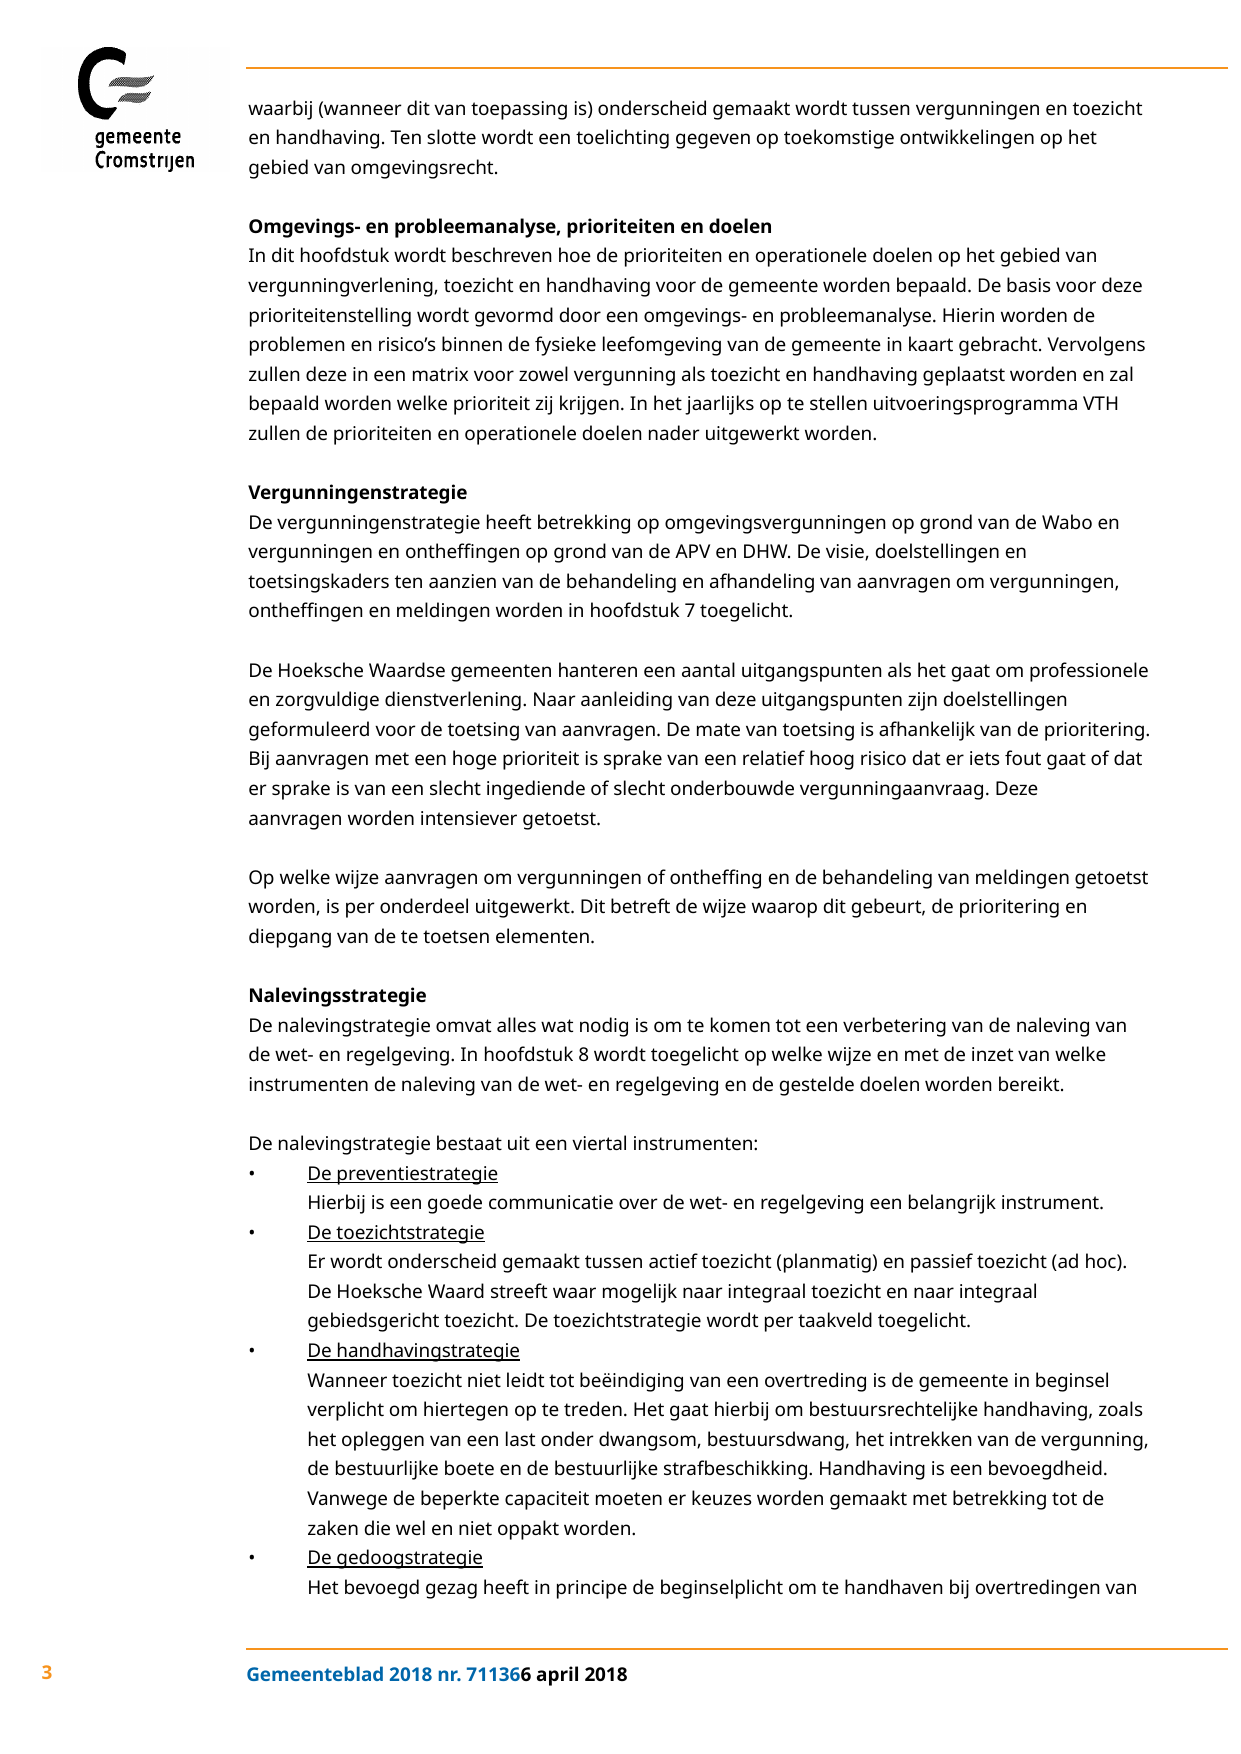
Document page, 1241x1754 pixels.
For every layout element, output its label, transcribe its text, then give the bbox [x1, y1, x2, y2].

text De Hoeksche Waardse gemeenten hanteren een aantal uitgangspunten als het gaat om professionele en zorgvuldige dienstverlening. Naar aanleiding van deze uitgangspunten zijn doelstellingen geformuleerd voor de toetsing van aanvragen. De mate van toetsing is afhankelijk van de prioritering. Bij aanvragen met een hoge prioriteit is sprake van een relatief hoog risico dat er iets fout gaat of dat er sprake is van een slecht ingediende of slecht onderbouwde vergunningaanvraag. Deze aanvragen worden intensiever getoetst. [248, 657, 1152, 831]
list Wanneer toezicht niet leidt tot beëindiging van een overtreding is de gemeente in beginsel verplicht om hiertegen op te treden. Het gaat hierbij om bestuursrechtelijke handhaving, zoals het opleggen van een last onder dwangsom, bestuursdwang, het intrekken van de vergunning, de bestuurlijke boete en de bestuurlijke strafbeschikking. Handhaving is een bevoegdheid. Vanwege de beperkte capaciteit moeten er keuzes worden gemaakt met betrekking tot de zaken die wel en niet oppakt worden. [248, 1367, 1152, 1541]
text Op welke wijze aanvragen om vergunningen of ontheffing en de behandeling van meldingen getoetst worden, is per onderdeel uitgewerkt. Dit betreft de wijze waarop dit gebeurt, de prioritering en diepgang van de te toetsen elementen. [248, 864, 1152, 949]
text De nalevingstrategie bestaat uit een viertal instrumenten: [248, 1130, 1152, 1156]
text waarbij (wanneer dit van toepassing is) onderscheid gemaakt wordt tussen vergunningen en toezicht en handhaving. Ten slotte wordt een toelichting gegeven op toekomstige ontwikkelingen op het gebied van omgevingsrecht. [248, 95, 1152, 180]
list De handhavingstrategie [248, 1337, 1152, 1363]
text De vergunningenstrategie heeft betrekking op omgevingsvergunningen op grond van de Wabo en vergunningen en ontheffingen op grond van de APV en DHW. De visie, doelstellingen en toetsingskaders ten aanzien van de behandeling en afhandeling van aanvragen om vergunningen, ontheffingen en meldingen worden in hoofdstuk 7 toegelicht. [248, 509, 1152, 623]
list Hierbij is een goede communicatie over de wet- en regelgeving een belangrijk instrument. [248, 1189, 1152, 1215]
list Het bevoegd gezag heeft in principe de beginselplicht om te handhaven bij overtredingen van [248, 1574, 1152, 1600]
text Omgevings- en probleemanalyse, prioriteiten en doelen [248, 213, 1152, 239]
picture [41, 47, 231, 172]
list De toezichtstrategie [248, 1219, 1152, 1245]
text Vergunningenstrategie [248, 479, 1152, 505]
list De gedoogstrategie [248, 1544, 1152, 1570]
list De preventiestrategie [248, 1160, 1152, 1186]
text In dit hoofdstuk wordt beschreven hoe de prioriteiten en operationele doelen op het gebied van vergunningverlening, toezicht en handhaving voor de gemeente worden bepaald. De basis voor deze prioriteitenstelling wordt gevormd door een omgevings- en probleemanalyse. Hierin worden de problemen en risico’s binnen de fysieke leefomgeving van de gemeente in kaart gebracht. Vervolgens zullen deze in een matrix voor zowel vergunning als toezicht en handhaving geplaatst worden en zal bepaald worden welke prioriteit zij krijgen. In het jaarlijks op te stellen uitvoeringsprogramma VTH zullen de prioriteiten en operationele doelen nader uitgewerkt worden. [248, 243, 1152, 446]
text De nalevingstrategie omvat alles wat nodig is om te komen tot een verbetering van de naleving van de wet- en regelgeving. In hoofdstuk 8 wordt toegelicht op welke wijze en met de inzet van welke instrumenten de naleving van de wet- en regelgeving en de gestelde doelen worden bereikt. [248, 1012, 1152, 1097]
text Nalevingsstrategie [248, 982, 1152, 1008]
list Er wordt onderscheid gemaakt tussen actief toezicht (planmatig) en passief toezicht (ad hoc). De Hoeksche Waard streeft waar mogelijk naar integraal toezicht en naar integraal gebiedsgericht toezicht. De toezichtstrategie wordt per taakveld toegelicht. [248, 1248, 1152, 1333]
